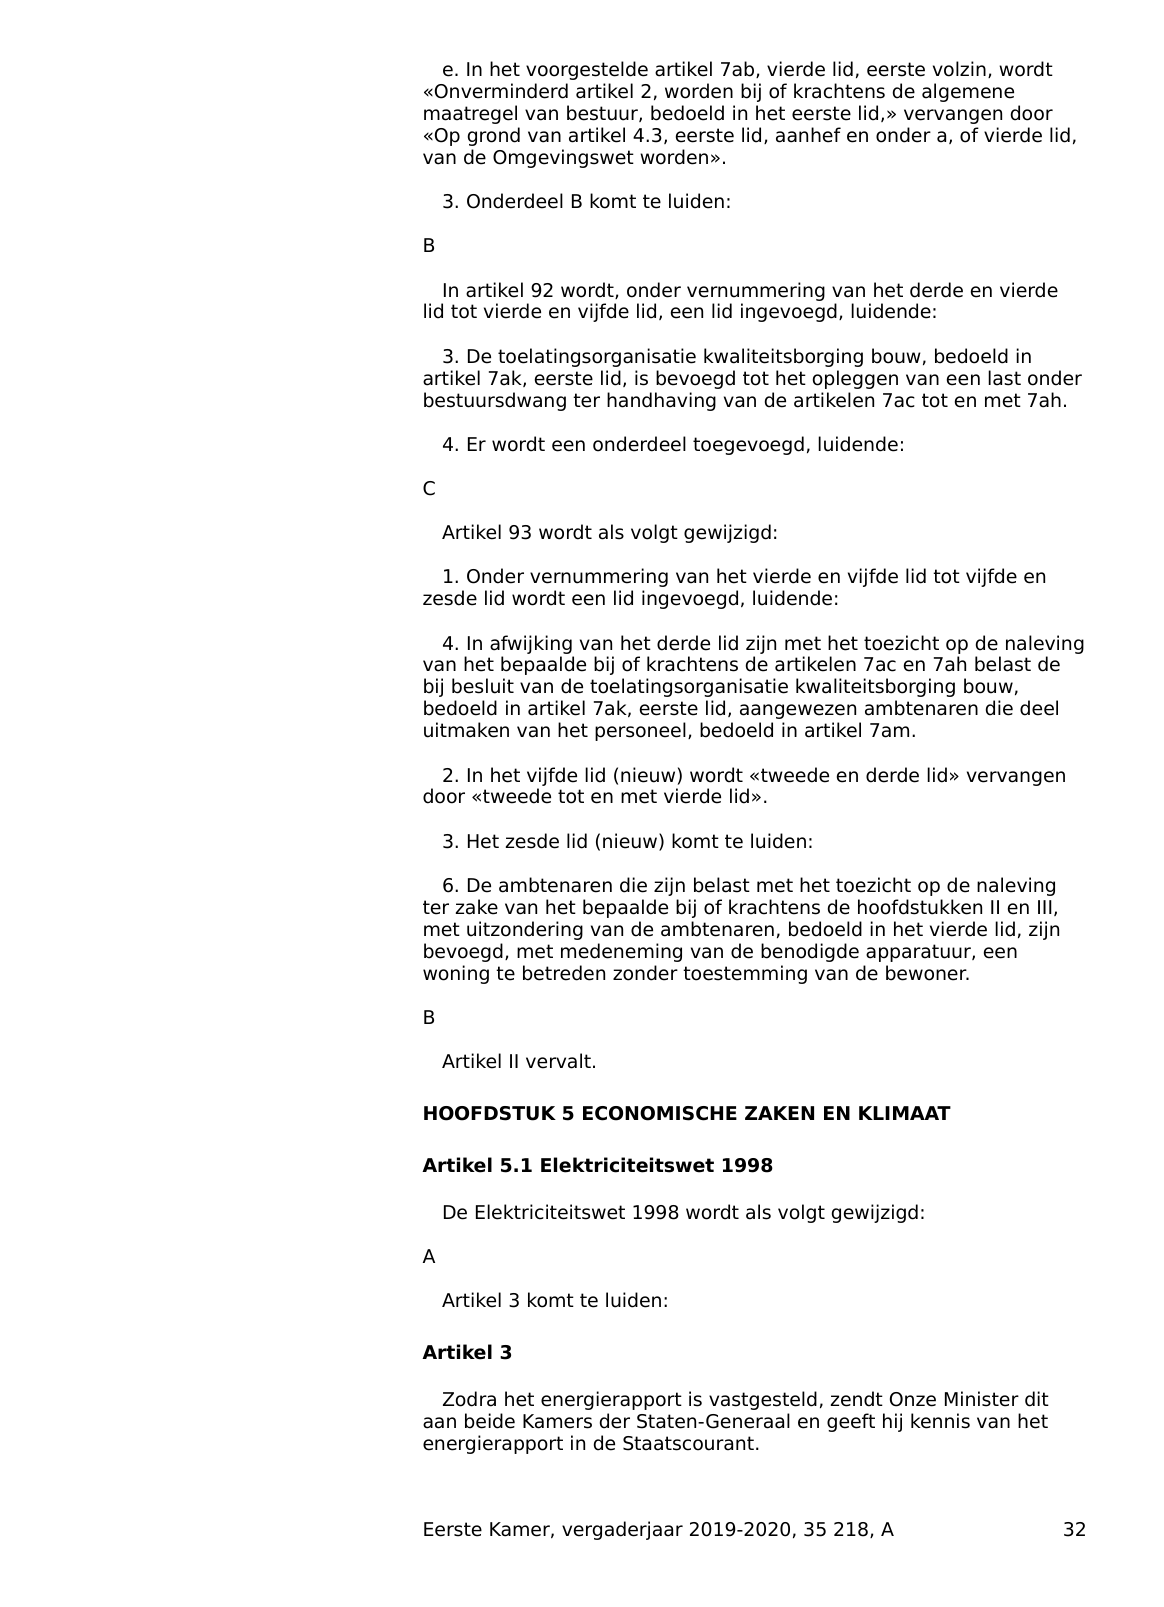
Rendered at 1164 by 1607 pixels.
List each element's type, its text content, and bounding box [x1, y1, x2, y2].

text Artikel 3 komt te luiden: [422, 1290, 1087, 1312]
text Zodra het energierapport is vastgesteld, zendt Onze Minister dit aan beide Kamers der Staten-Generaal en geeft hij kennis van het energierapport in de Staatscourant. [422, 1389, 1087, 1455]
text 2. In het vijfde lid (nieuw) wordt «tweede en derde lid» vervangen door «tweede tot en met vierde lid». [422, 764, 1087, 808]
text Artikel II vervalt. [422, 1051, 1087, 1073]
subtitle Artikel 5.1 Elektriciteitswet 1998 [422, 1155, 1087, 1177]
text 6. De ambtenaren die zijn belast met het toezicht op de naleving ter zake van het bepaalde bij of krachtens de hoofdstukken II en III, met uitzondering van de ambtenaren, bedoeld in het vierde lid, zijn bevoegd, met medeneming van de benodigde apparatuur, een woning te betreden zonder toestemming van de bewoner. [422, 875, 1087, 985]
subtitle Artikel 3 [422, 1342, 1087, 1364]
text B [422, 1007, 1087, 1029]
text C [422, 478, 1087, 500]
subtitle HOOFDSTUK 5 ECONOMISCHE ZAKEN EN KLIMAAT [422, 1103, 1087, 1125]
text In artikel 92 wordt, onder vernummering van het derde en vierde lid tot vierde en vijfde lid, een lid ingevoegd, luidende: [422, 279, 1087, 323]
text 3. Het zesde lid (nieuw) komt te luiden: [422, 831, 1087, 853]
text De Elektriciteitswet 1998 wordt als volgt gewijzigd: [422, 1202, 1087, 1224]
text 1. Onder vernummering van het vierde en vijfde lid tot vijfde en zesde lid wordt een lid ingevoegd, luidende: [422, 566, 1087, 610]
text Artikel 93 wordt als volgt gewijzigd: [422, 522, 1087, 544]
text 3. Onderdeel B komt te luiden: [422, 191, 1087, 213]
text e. In het voorgestelde artikel 7ab, vierde lid, eerste volzin, wordt «Onverminderd artikel 2, worden bij of krachtens de algemene maatregel van bestuur, bedoeld in het eerste lid,» vervangen door «Op grond van artikel 4.3, eerste lid, aanhef en onder a, of vierde lid, van de Omgevingswet worden». [422, 59, 1087, 169]
text A [422, 1246, 1087, 1268]
text 3. De toelatingsorganisatie kwaliteitsborging bouw, bedoeld in artikel 7ak, eerste lid, is bevoegd tot het opleggen van een last onder bestuursdwang ter handhaving van de artikelen 7ac tot en met 7ah. [422, 346, 1087, 412]
text B [422, 235, 1087, 257]
text 4. In afwijking van het derde lid zijn met het toezicht op de naleving van het bepaalde bij of krachtens de artikelen 7ac en 7ah belast de bij besluit van de toelatingsorganisatie kwaliteitsborging bouw, bedoeld in artikel 7ak, eerste lid, aangewezen ambtenaren die deel uitmaken van het personeel, bedoeld in artikel 7am. [422, 632, 1087, 742]
text 4. Er wordt een onderdeel toegevoegd, luidende: [422, 434, 1087, 456]
